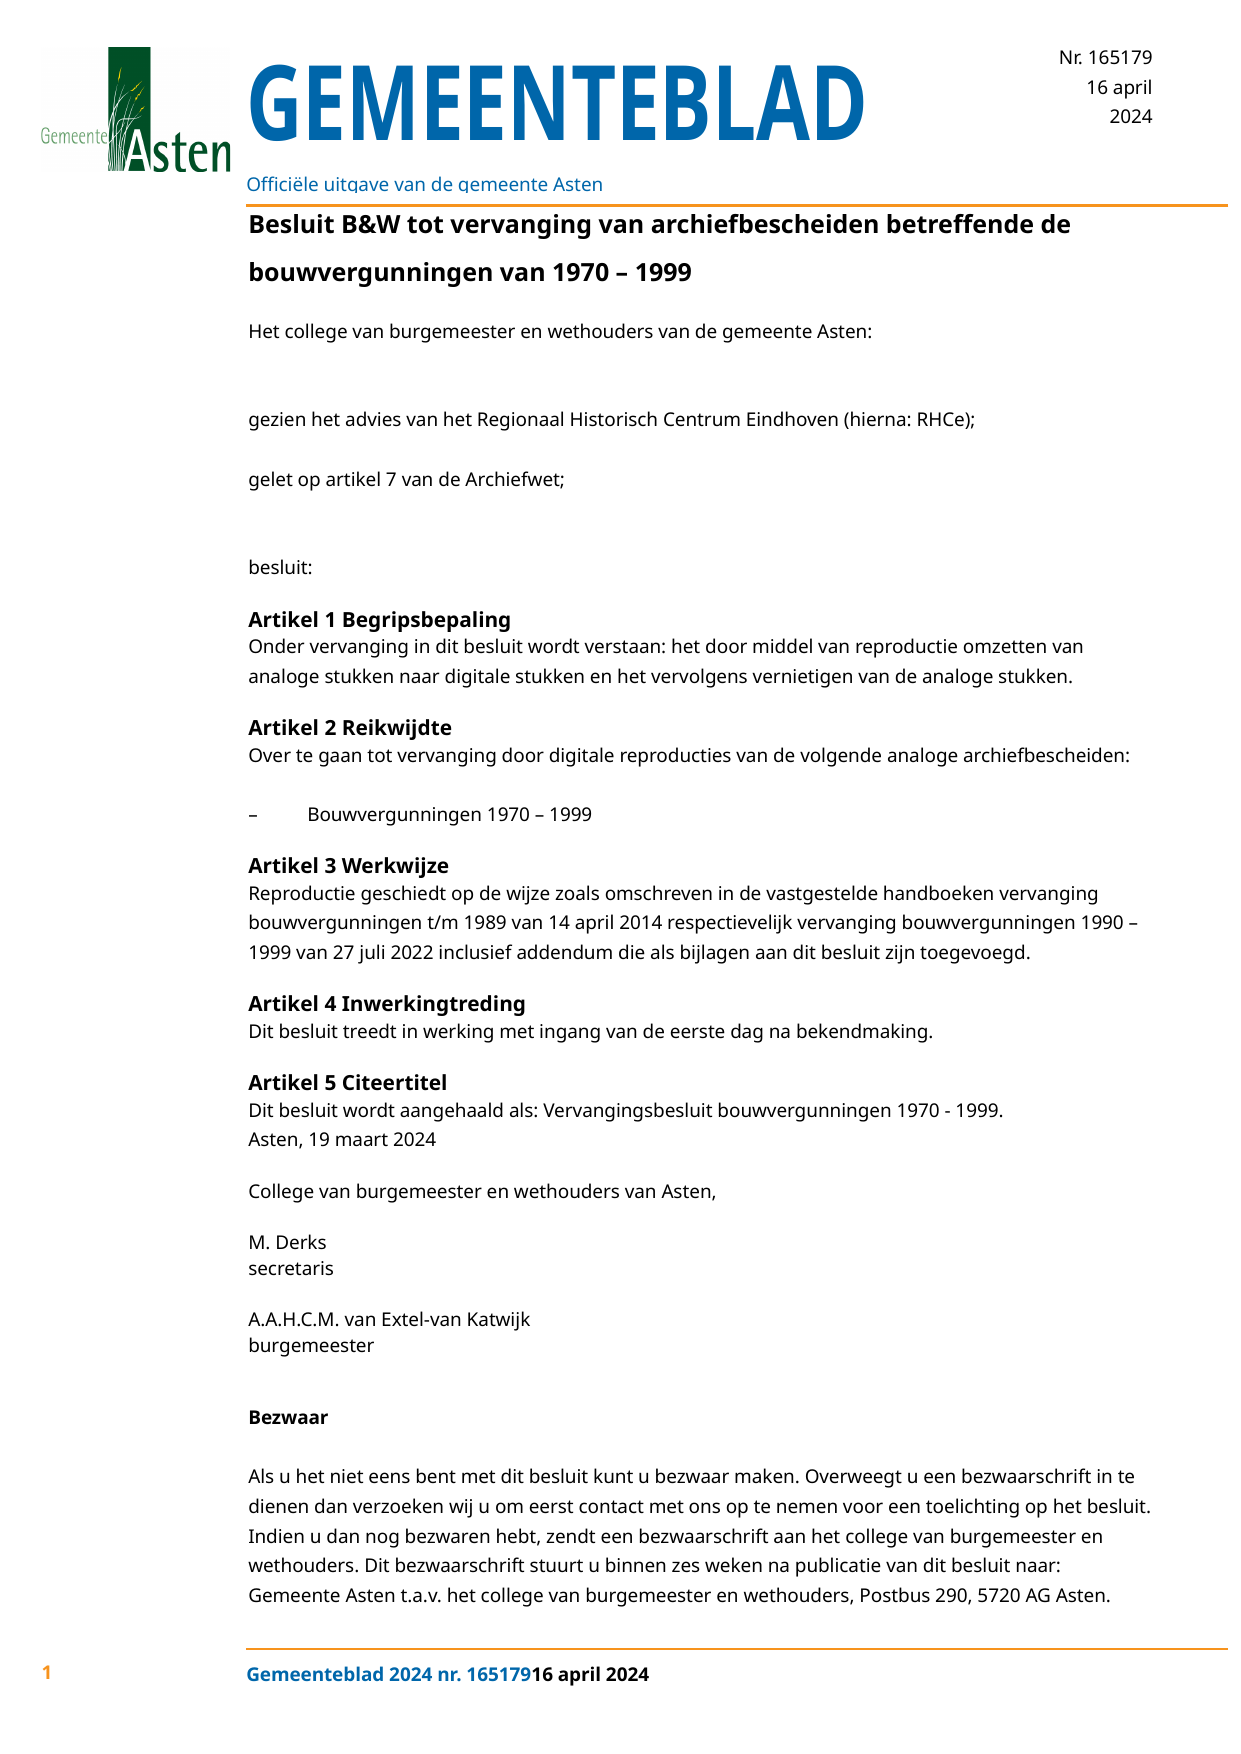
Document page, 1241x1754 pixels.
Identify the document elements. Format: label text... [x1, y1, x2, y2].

text College van burgemeester en wethouders van Asten, [248, 1178, 1152, 1203]
text Artikel 4 Inwerkingtreding [248, 989, 1152, 1018]
text Als u het niet eens bent met dit besluit kunt u bezwaar maken. Overweegt u een bezwaarschrift in te dienen dan verzoeken wij u om eerst contact met ons op te nemen voor een toelichting op het besluit. Indien u dan nog bezwaren hebt, zendt een bezwaarschrift aan het college van burgemeester en wethouders. Dit bezwaarschrift stuurt u binnen zes weken na publicatie van dit besluit naar: Gemeente Asten t.a.v. het college van burgemeester en wethouders, Postbus 290, 5720 AG Asten. [248, 1464, 1152, 1608]
text Het college van burgemeester en wethouders van de gemeente Asten: [248, 318, 1152, 344]
text Dit besluit wordt aangehaald als: Vervangingsbesluit bouwvergunningen 1970 - 1999. [248, 1097, 1152, 1122]
list Bouwvergunningen 1970 – 1999 [248, 801, 1152, 827]
text Artikel 3 Werkwijze [248, 851, 1152, 880]
text Asten, 19 maart 2024 [248, 1126, 1152, 1152]
text besluit: [248, 554, 1152, 580]
picture [41, 47, 231, 172]
text secretaris [248, 1255, 1152, 1281]
text gezien het advies van het Regionaal Historisch Centrum Eindhoven (hierna: RHCe); [248, 407, 1152, 432]
text Over te gaan tot vervanging door digitale reproducties van de volgende analoge archiefbescheiden: [248, 742, 1152, 768]
text Artikel 5 Citeertitel [248, 1068, 1152, 1097]
text gelet op artikel 7 van de Archiefwet; [248, 466, 1152, 492]
text Besluit B&W tot vervanging van archiefbescheiden betreffende de bouwvergunningen van 1970 – 1999 [248, 207, 1152, 288]
text Onder vervanging in dit besluit wordt verstaan: het door middel van reproductie omzetten van analoge stukken naar digitale stukken en het vervolgens vernietigen van de analoge stukken. [248, 633, 1152, 689]
text Dit besluit treedt in werking met ingang van de eerste dag na bekendmaking. [248, 1018, 1152, 1044]
text burgemeester [248, 1332, 1152, 1358]
text A.A.H.C.M. van Extel-van Katwijk [248, 1306, 1152, 1332]
text Artikel 2 Reikwijdte [248, 713, 1152, 742]
text M. Derks [248, 1229, 1152, 1255]
text Bezwaar [248, 1404, 1152, 1430]
text Artikel 1 Begripsbepaling [248, 605, 1152, 633]
text Reproductie geschiedt op de wijze zoals omschreven in de vastgestelde handboeken vervanging bouwvergunningen t/m 1989 van 14 april 2014 respectievelijk vervanging bouwvergunningen 1990 – 1999 van 27 juli 2022 inclusief addendum die als bijlagen aan dit besluit zijn toegevoegd. [248, 880, 1152, 965]
